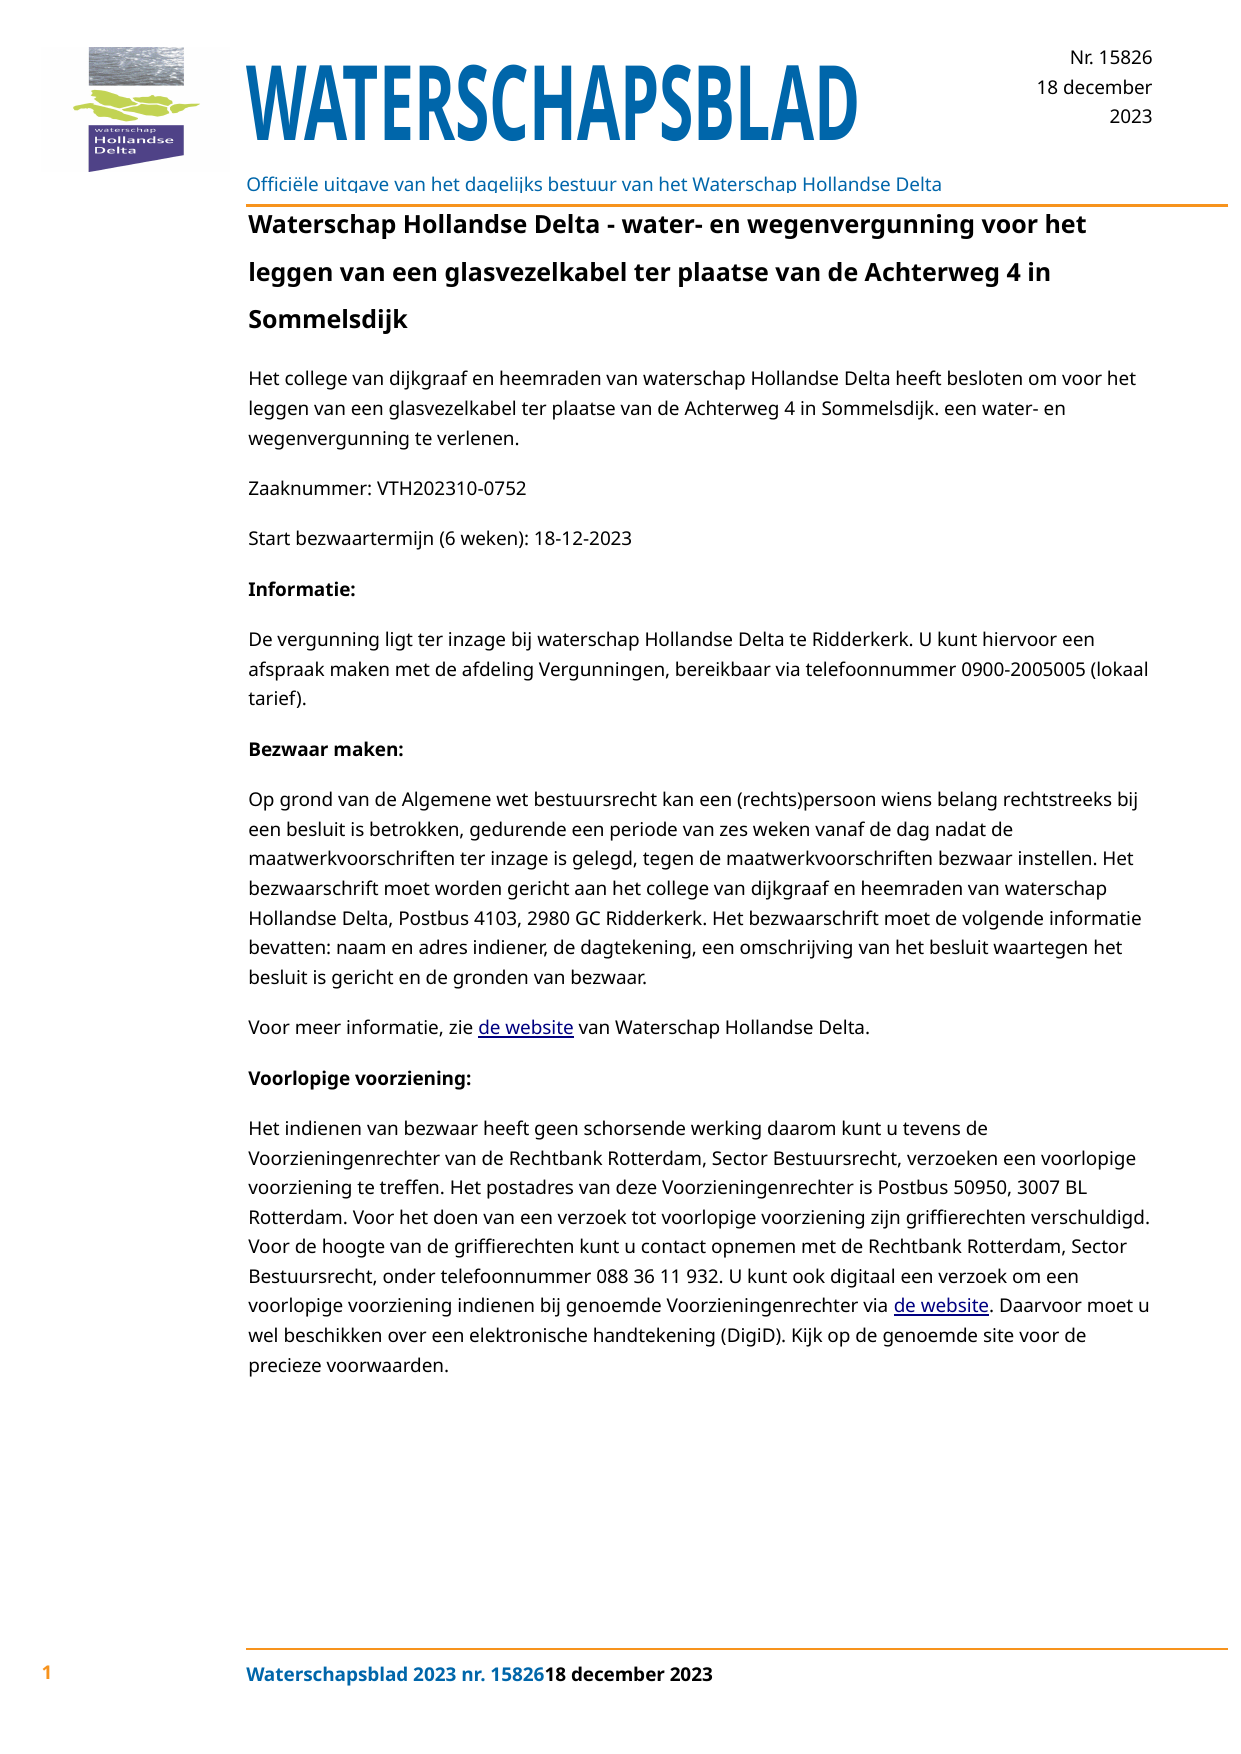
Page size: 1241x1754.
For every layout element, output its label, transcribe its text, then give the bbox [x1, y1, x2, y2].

picture [41, 47, 231, 172]
text De vergunning ligt ter inzage bij waterschap Hollandse Delta te Ridderkerk. U kunt hiervoor een afspraak maken met de afdeling Vergunningen, bereikbaar via telefoonnummer 0900-2005005 (lokaal tarief). [248, 626, 1152, 711]
text Bezwaar maken: [248, 736, 1152, 762]
text Voorlopige voorziening: [248, 1065, 1152, 1090]
text Het indienen van bezwaar heeft geen schorsende werking daarom kunt u tevens de Voorzieningenrechter van de Rechtbank Rotterdam, Sector Bestuursrecht, verzoeken een voorlopige voorziening te treffen. Het postadres van deze Voorzieningenrechter is Postbus 50950, 3007 BL Rotterdam. Voor het doen van een verzoek tot voorlopige voorziening zijn griffierechten verschuldigd. Voor de hoogte van de griffierechten kunt u contact opnemen met de Rechtbank Rotterdam, Sector Bestuursrecht, onder telefoonnummer 088 36 11 932. U kunt ook digitaal een verzoek om een voorlopige voorziening indienen bij genoemde Voorzieningenrechter via de website. Daarvoor moet u wel beschikken over een elektronische handtekening (DigiD). Kijk op de genoemde site voor de precieze voorwaarden. [248, 1115, 1152, 1377]
text Voor meer informatie, zie de website van Waterschap Hollandse Delta. [248, 1014, 1152, 1040]
text Zaaknummer: VTH202310-0752 [248, 475, 1152, 501]
text Op grond van de Algemene wet bestuursrecht kan een (rechts)persoon wiens belang rechtstreeks bij een besluit is betrokken, gedurende een periode van zes weken vanaf de dag nadat de maatwerkvoorschriften ter inzage is gelegd, tegen de maatwerkvoorschriften bezwaar instellen. Het bezwaarschrift moet worden gericht aan het college van dijkgraaf en heemraden van waterschap Hollandse Delta, Postbus 4103, 2980 GC Ridderkerk. Het bezwaarschrift moet de volgende informatie bevatten: naam en adres indiener, de dagtekening, een omschrijving van het besluit waartegen het besluit is gericht en de gronden van bezwaar. [248, 786, 1152, 989]
text Het college van dijkgraaf en heemraden van waterschap Hollandse Delta heeft besloten om voor het leggen van een glasvezelkabel ter plaatse van de Achterweg 4 in Sommelsdijk. een water- en wegenvergunning te verlenen. [248, 366, 1152, 450]
text Start bezwaartermijn (6 weken): 18-12-2023 [248, 526, 1152, 551]
text Waterschap Hollandse Delta - water- en wegenvergunning voor het leggen van een glasvezelkabel ter plaatse van de Achterweg 4 in Sommelsdijk [248, 207, 1152, 336]
text Informatie: [248, 576, 1152, 602]
